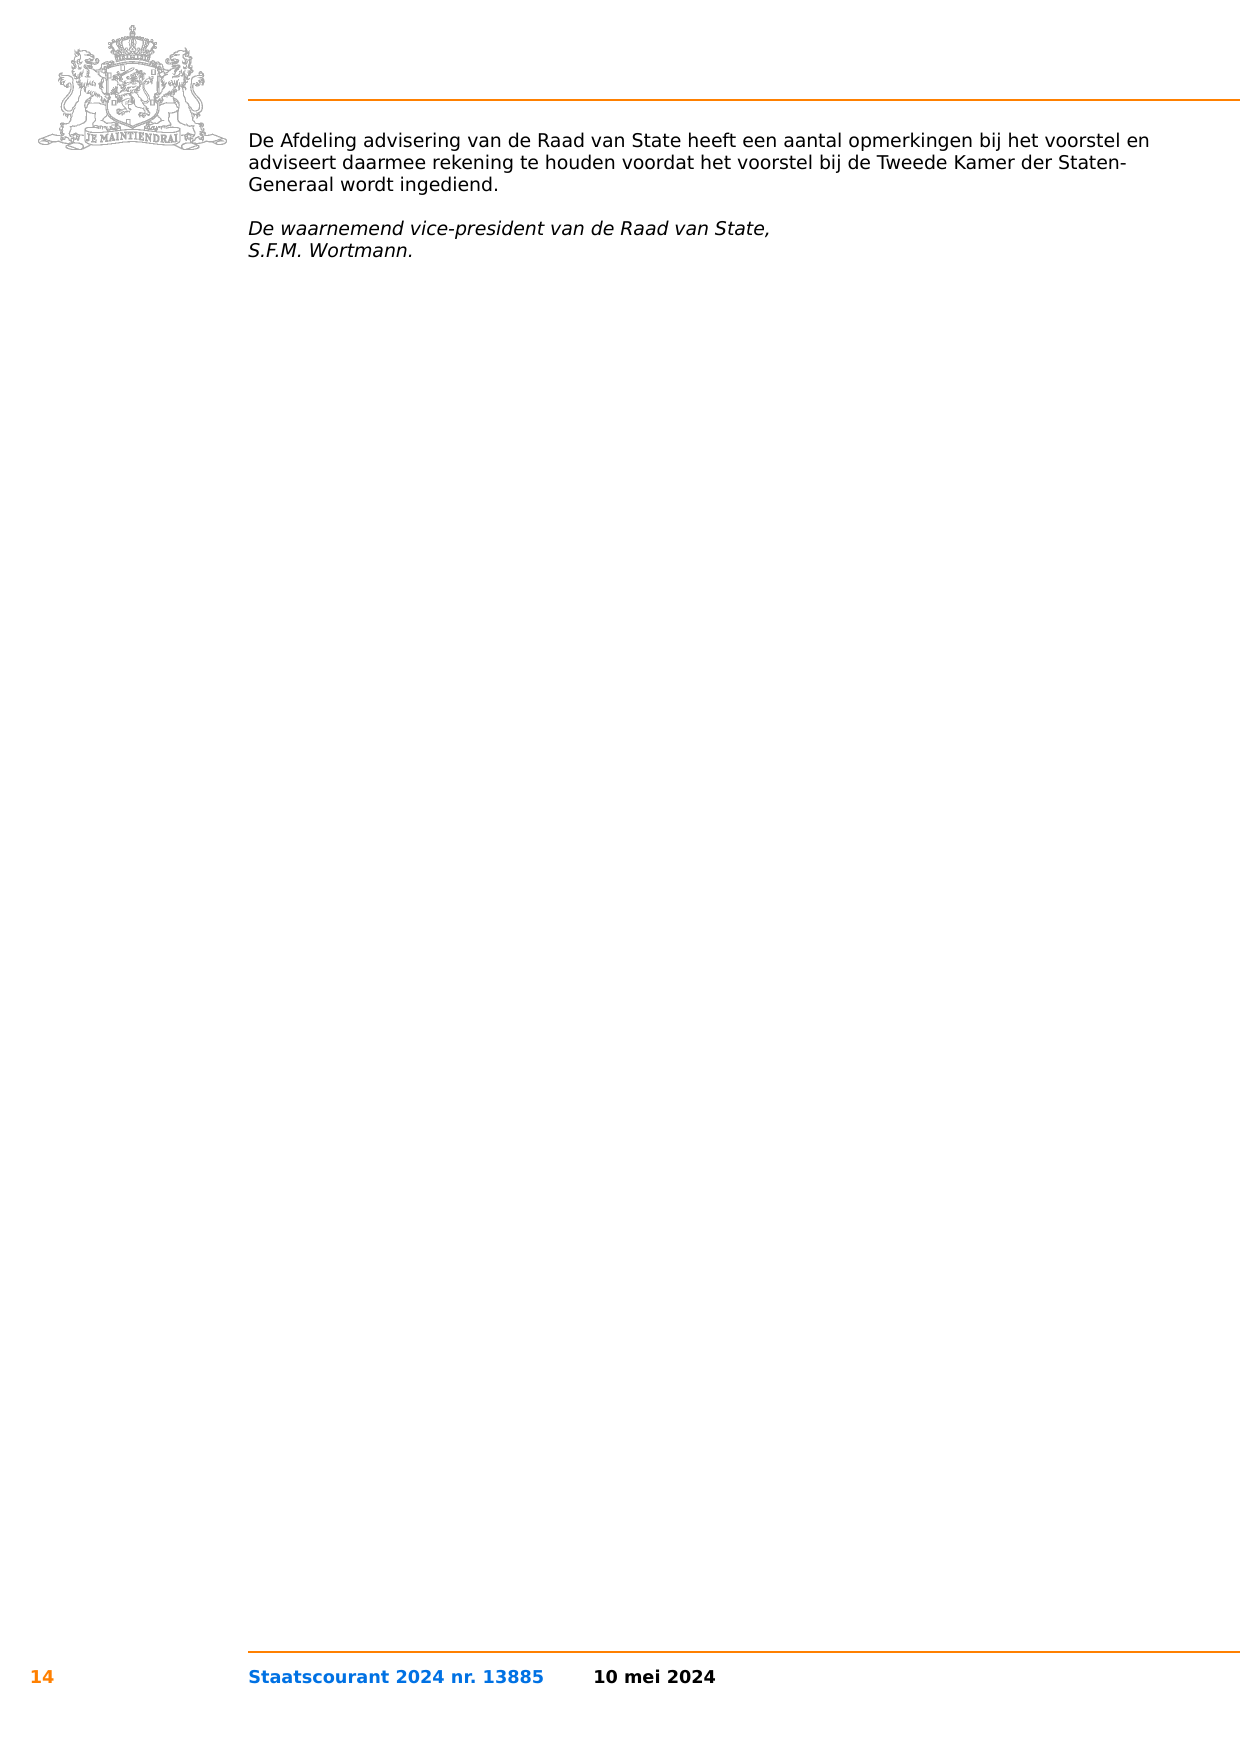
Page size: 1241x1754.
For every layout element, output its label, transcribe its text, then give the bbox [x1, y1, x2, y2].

picture [38, 25, 227, 150]
text De Afdeling advisering van de Raad van State heeft een aantal opmerkingen bij het voorstel en adviseert daarmee rekening te houden voordat het voorstel bij de Tweede Kamer der Staten-Generaal wordt ingediend. [248, 130, 1163, 196]
text De waarnemend vice-president van de Raad van State, S.F.M. Wortmann. [248, 218, 1163, 262]
